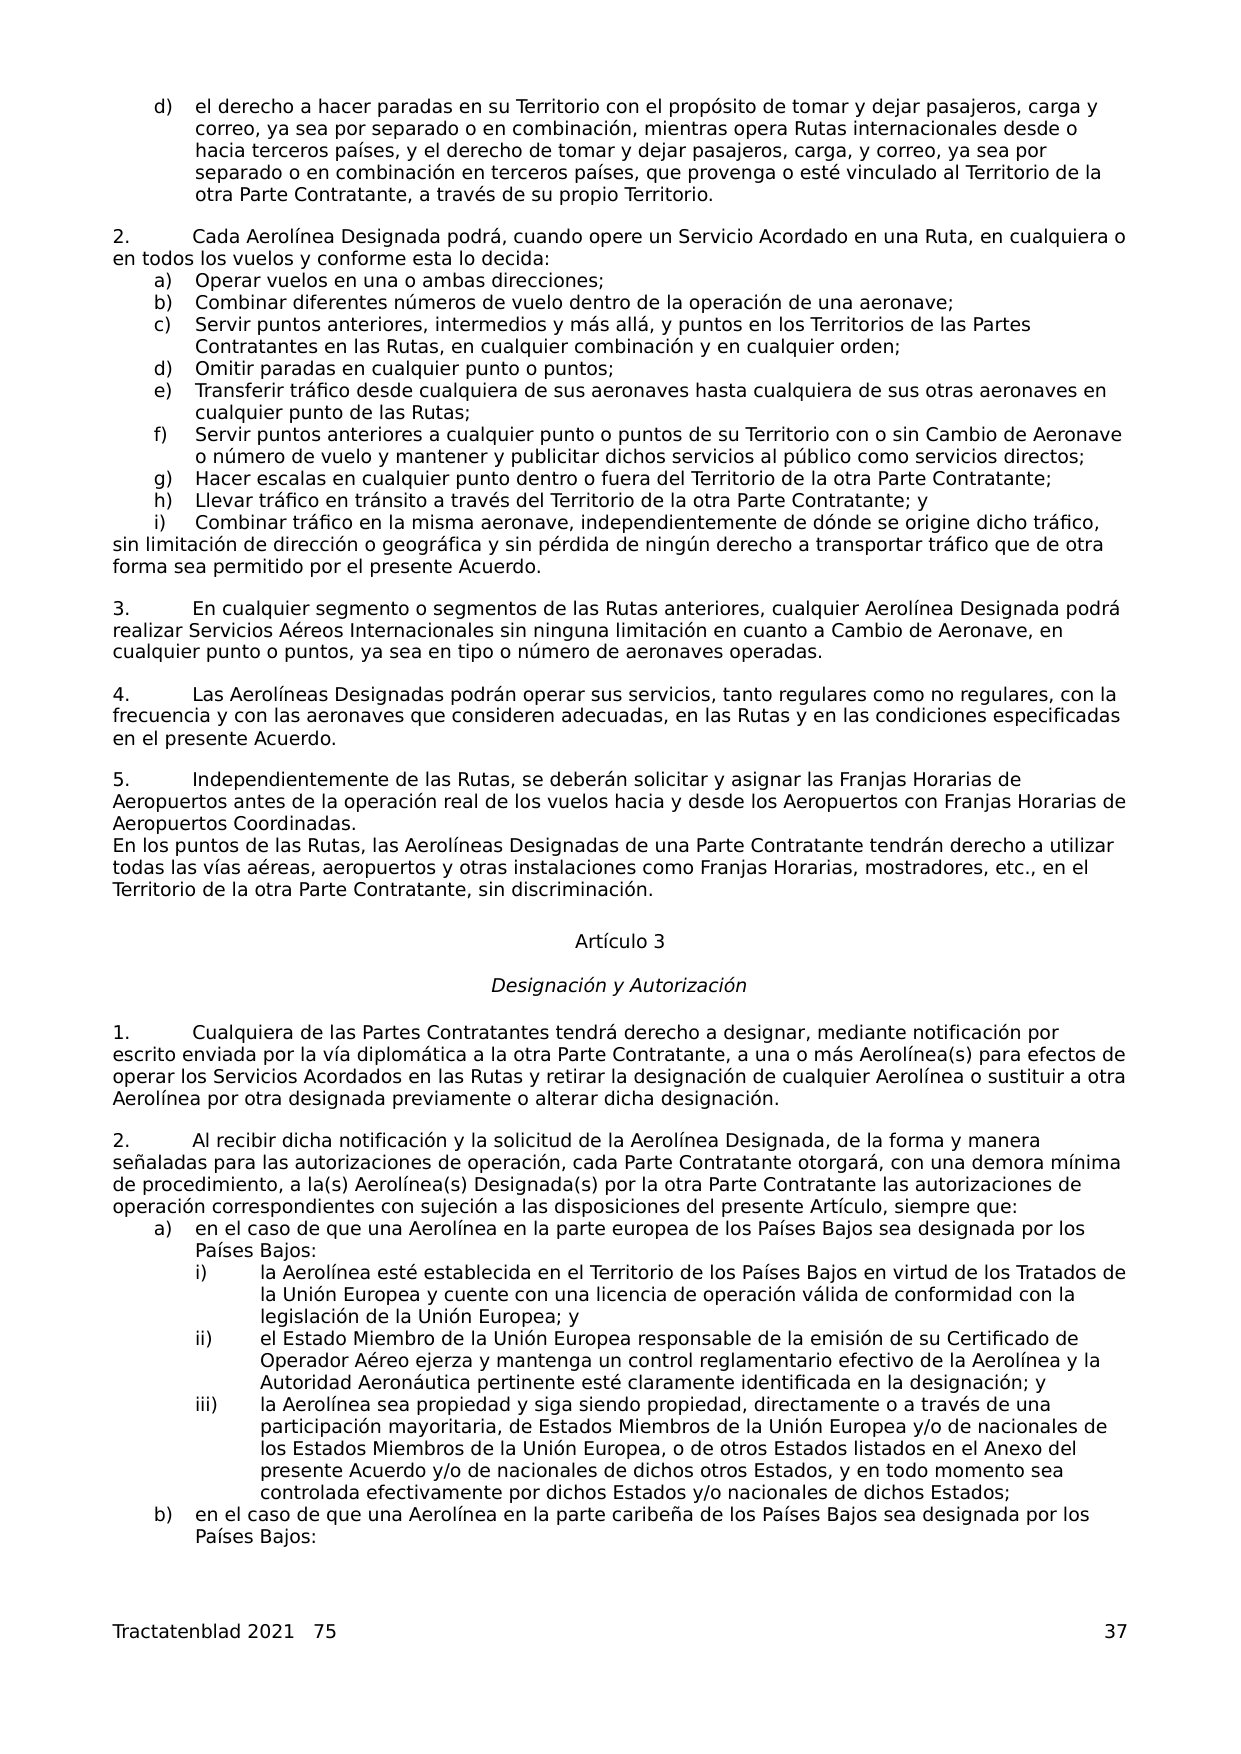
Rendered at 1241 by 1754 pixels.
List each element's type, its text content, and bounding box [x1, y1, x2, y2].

text h) Llevar tráfico en tránsito a través del Territorio de la otra Parte Contratante; y [153, 489, 1128, 512]
text e) Transferir tráfico desde cualquiera de sus aeronaves hasta cualquiera de sus otras aeronaves en cualquier punto de las Rutas; [153, 380, 1128, 424]
text d) Omitir paradas en cualquier punto o puntos; [153, 358, 1128, 380]
text b) Combinar diferentes números de vuelo dentro de la operación de una aeronave; [153, 292, 1128, 314]
text iii) la Aerolínea sea propiedad y siga siendo propiedad, directamente o a través de una participación mayoritaria, de Estados Miembros de la Unión Europea y/o de nacionales de los Estados Miembros de la Unión Europea, o de otros Estados listados en el Anexo del presente Acuerdo y/o de nacionales de dichos otros Estados, y en todo momento sea controlada efectivamente por dichos Estados y/o nacionales de dichos Estados; [195, 1394, 1128, 1504]
text a) Operar vuelos en una o ambas direcciones; [153, 270, 1128, 292]
text b) en el caso de que una Aerolínea en la parte caribeña de los Países Bajos sea designada por los Países Bajos: [153, 1504, 1128, 1548]
text i) Combinar tráfico en la misma aeronave, independientemente de dónde se origine dicho tráfico, [153, 512, 1128, 533]
text f) Servir puntos anteriores a cualquier punto o puntos de su Territorio con o sin Cambio de Aeronave o número de vuelo y mantener y publicitar dichos servicios al público como servicios directos; [153, 424, 1128, 468]
text 2. Cada Aerolínea Designada podrá, cuando opere un Servicio Acordado en una Ruta, en cualquiera o en todos los vuelos y conforme esta lo decida: [112, 226, 1128, 270]
text i) la Aerolínea esté establecida en el Territorio de los Países Bajos en virtud de los Tratados de la Unión Europea y cuente con una licencia de operación válida de conformidad con la legislación de la Unión Europea; y [195, 1262, 1128, 1328]
text d) el derecho a hacer paradas en su Territorio con el propósito de tomar y dejar pasajeros, carga y correo, ya sea por separado o en combinación, mientras opera Rutas internacionales desde o hacia terceros países, y el derecho de tomar y dejar pasajeros, carga, y correo, ya sea por separado o en combinación en terceros países, que provenga o esté vinculado al Territorio de la otra Parte Contratante, a través de su propio Territorio. [153, 96, 1128, 206]
text sin limitación de dirección o geográfica y sin pérdida de ningún derecho a transportar tráfico que de otra forma sea permitido por el presente Acuerdo. [112, 533, 1128, 577]
text 2. Al recibir dicha notificación y la solicitud de la Aerolínea Designada, de la forma y manera señaladas para las autorizaciones de operación, cada Parte Contratante otorgará, con una demora mínima de procedimiento, a la(s) Aerolínea(s) Designada(s) por la otra Parte Contratante las autorizaciones de operación correspondientes con sujeción a las disposiciones del presente Artículo, siempre que: [112, 1130, 1128, 1218]
text 1. Cualquiera de las Partes Contratantes tendrá derecho a designar, mediante notificación por escrito enviada por la vía diplomática a la otra Parte Contratante, a una o más Aerolínea(s) para efectos de operar los Servicios Acordados en las Rutas y retirar la designación de cualquier Aerolínea o sustituir a otra Aerolínea por otra designada previamente o alterar dicha designación. [112, 1022, 1128, 1110]
text g) Hacer escalas en cualquier punto dentro o fuera del Territorio de la otra Parte Contratante; [153, 468, 1128, 489]
text a) en el caso de que una Aerolínea en la parte europea de los Países Bajos sea designada por los Países Bajos: [153, 1218, 1128, 1262]
text 3. En cualquier segmento o segmentos de las Rutas anteriores, cualquier Aerolínea Designada podrá realizar Servicios Aéreos Internacionales sin ninguna limitación en cuanto a Cambio de Aeronave, en cualquier punto o puntos, ya sea en tipo o número de aeronaves operadas. [112, 597, 1128, 663]
text c) Servir puntos anteriores, intermedios y más allá, y puntos en los Territorios de las Partes Contratantes en las Rutas, en cualquier combinación y en cualquier orden; [153, 314, 1128, 358]
text ii) el Estado Miembro de la Unión Europea responsable de la emisión de su Certificado de Operador Aéreo ejerza y mantenga un control reglamentario efectivo de la Aerolínea y la Autoridad Aeronáutica pertinente esté claramente identificada en la designación; y [195, 1328, 1128, 1394]
text En los puntos de las Rutas, las Aerolíneas Designadas de una Parte Contratante tendrán derecho a utilizar todas las vías aéreas, aeropuertos y otras instalaciones como Franjas Horarias, mostradores, etc., en el Territorio de la otra Parte Contratante, sin discriminación. [112, 835, 1128, 901]
text 5. Independientemente de las Rutas, se deberán solicitar y asignar las Franjas Horarias de Aeropuertos antes de la operación real de los vuelos hacia y desde los Aeropuertos con Franjas Horarias de Aeropuertos Coordinadas. [112, 769, 1128, 835]
text 4. Las Aerolíneas Designadas podrán operar sus servicios, tanto regulares como no regulares, con la frecuencia y con las aeronaves que consideren adecuadas, en las Rutas y en las condiciones especificadas en el presente Acuerdo. [112, 683, 1128, 749]
subtitle Artículo 3 Designación y Autorización [112, 931, 1128, 997]
